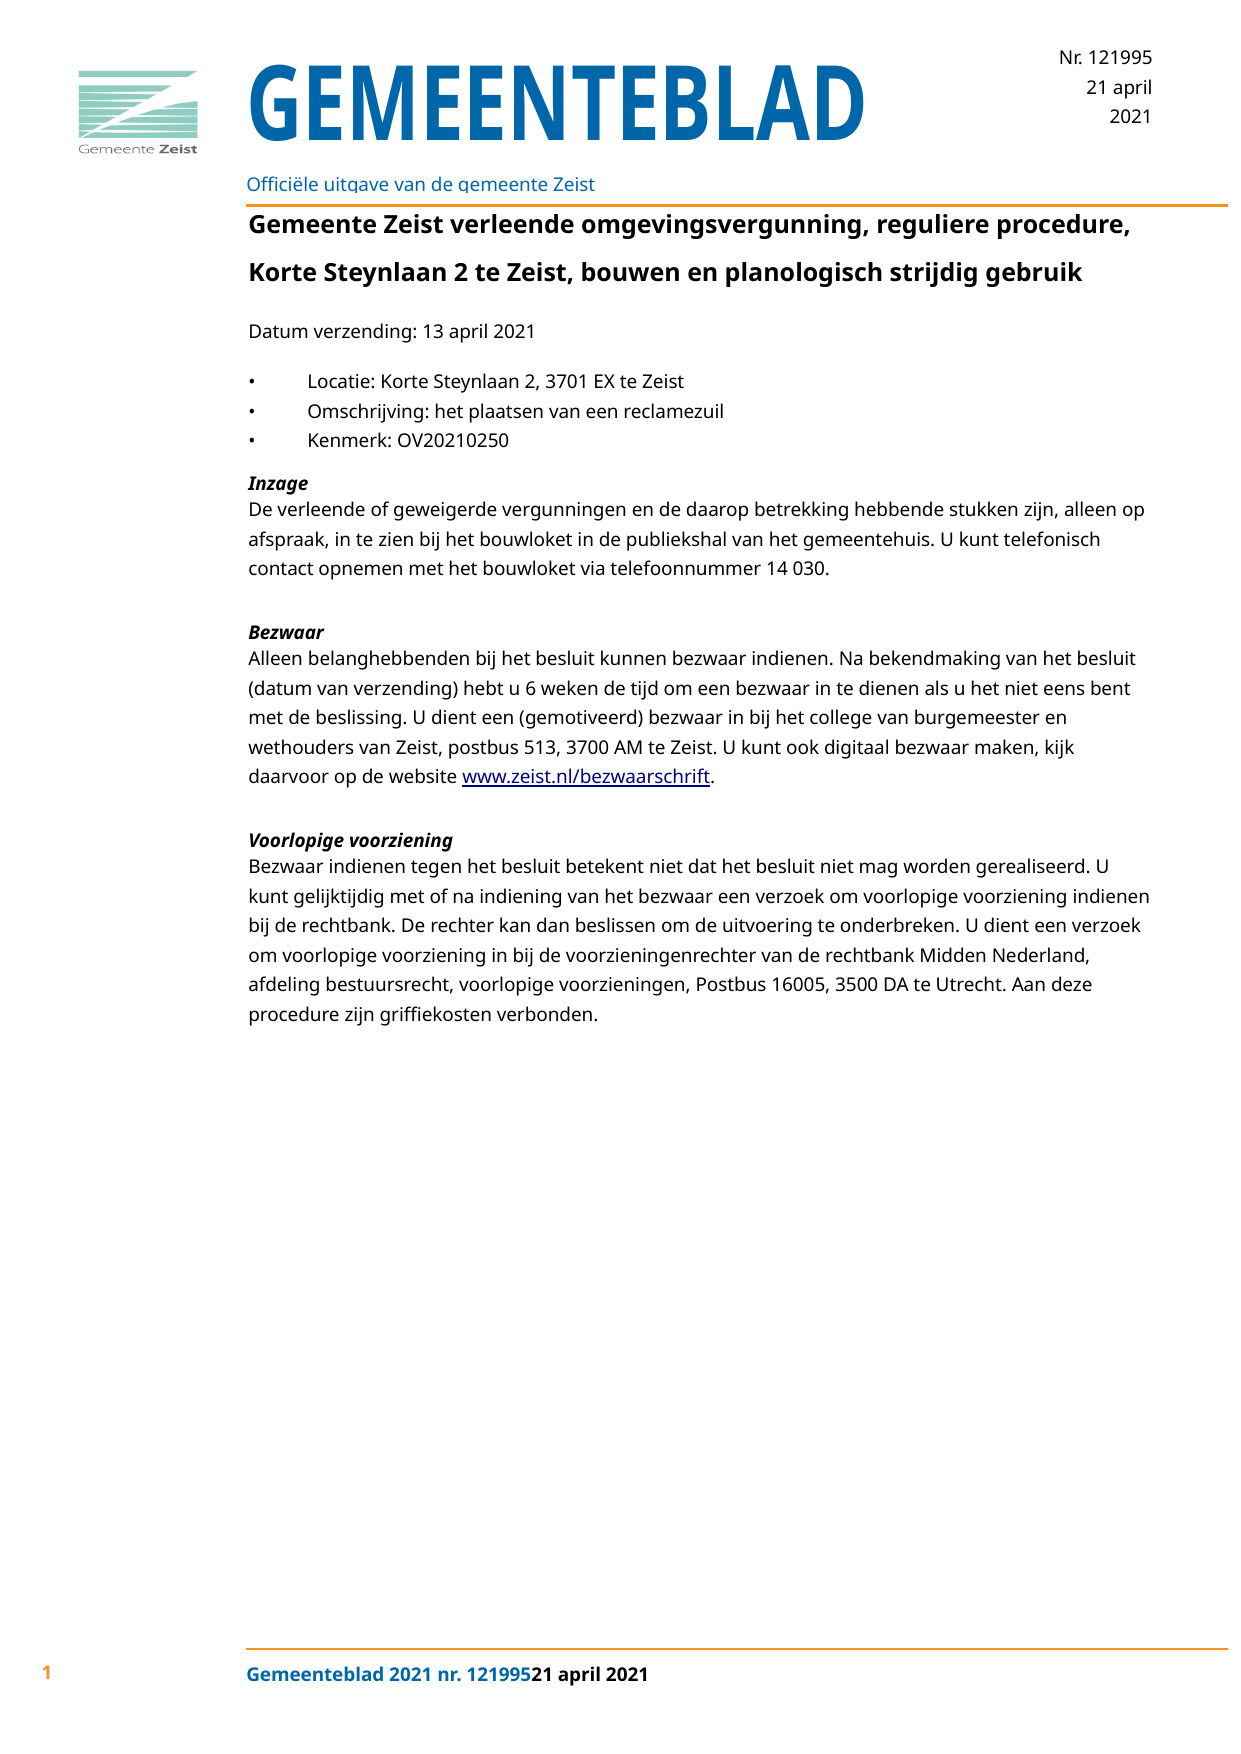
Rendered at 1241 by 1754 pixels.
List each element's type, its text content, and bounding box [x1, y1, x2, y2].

text Bezwaar [248, 619, 1152, 645]
text Inzage [248, 471, 1152, 496]
text Alleen belanghebbenden bij het besluit kunnen bezwaar indienen. Na bekendmaking van het besluit (datum van verzending) hebt u 6 weken de tijd om een bezwaar in te dienen als u het niet eens bent met de beslissing. U dient een (gemotiveerd) bezwaar in bij het college van burgemeester en wethouders van Zeist, postbus 513, 3700 AM te Zeist. U kunt ook digitaal bezwaar maken, kijk daarvoor op de website www.zeist.nl/bezwaarschrift. [248, 645, 1152, 789]
text Gemeente Zeist verleende omgevingsvergunning, reguliere procedure, Korte Steynlaan 2 te Zeist, bouwen en planologisch strijdig gebruik [248, 207, 1152, 288]
list Omschrijving: het plaatsen van een reclamezuil [248, 398, 1152, 424]
list Kenmerk: OV20210250 [248, 427, 1152, 453]
picture [41, 47, 231, 172]
text Bezwaar indienen tegen het besluit betekent niet dat het besluit niet mag worden gerealiseerd. U kunt gelijktijdig met of na indiening van het bezwaar een verzoek om voorlopige voorziening indienen bij de rechtbank. De rechter kan dan beslissen om de uitvoering te onderbreken. U dient een verzoek om voorlopige voorziening in bij de voorzieningenrechter van de rechtbank Midden Nederland, afdeling bestuursrecht, voorlopige voorzieningen, Postbus 16005, 3500 DA te Utrecht. Aan deze procedure zijn griffiekosten verbonden. [248, 853, 1152, 1027]
text Voorlopige voorziening [248, 827, 1152, 853]
list Locatie: Korte Steynlaan 2, 3701 EX te Zeist [248, 368, 1152, 394]
text De verleende of geweigerde vergunningen en de daarop betrekking hebbende stukken zijn, alleen op afspraak, in te zien bij het bouwloket in de publiekshal van het gemeentehuis. U kunt telefonisch contact opnemen met het bouwloket via telefoonnummer 14 030. [248, 496, 1152, 581]
text Datum verzending: 13 april 2021 [248, 318, 1152, 344]
